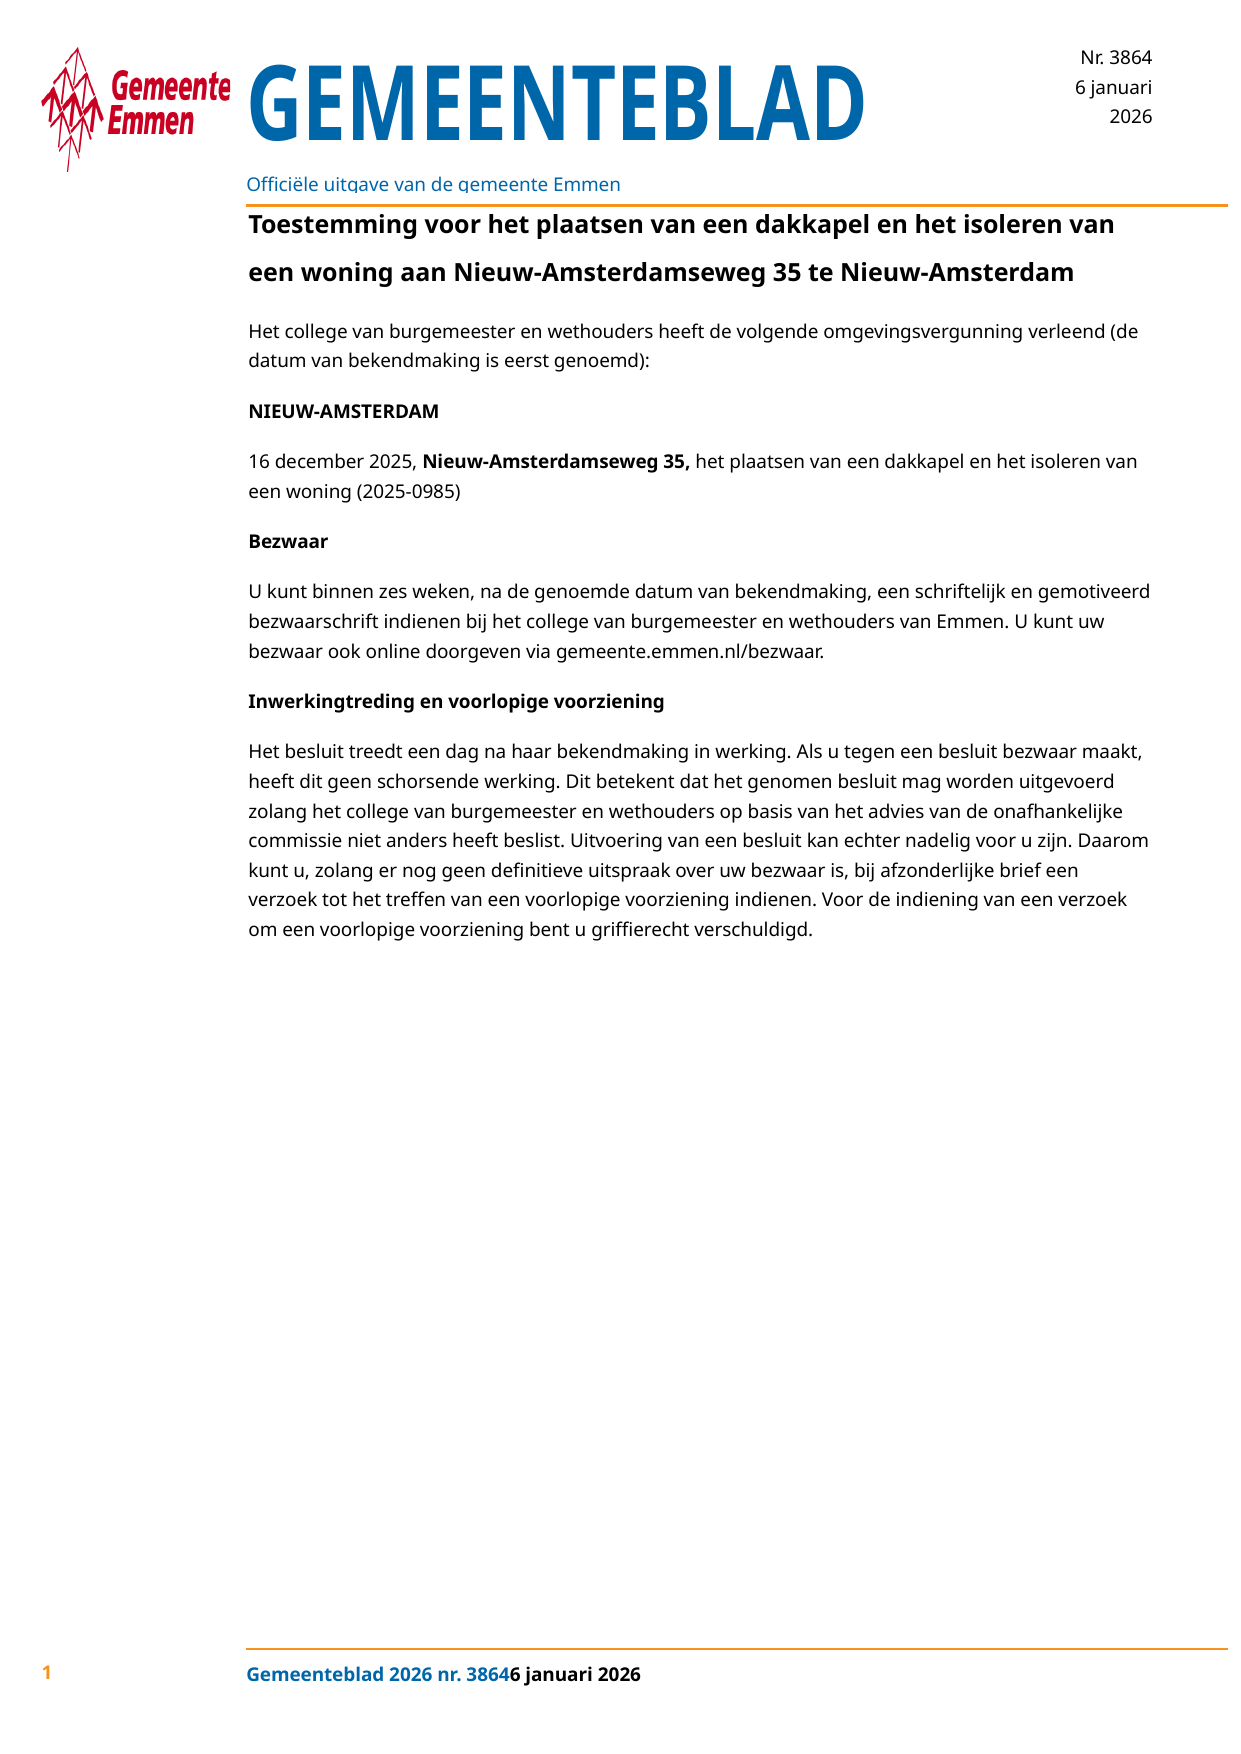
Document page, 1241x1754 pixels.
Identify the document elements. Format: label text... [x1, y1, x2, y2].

text U kunt binnen zes weken, na de genoemde datum van bekendmaking, een schriftelijk en gemotiveerd bezwaarschrift indienen bij het college van burgemeester en wethouders van Emmen. U kunt uw bezwaar ook online doorgeven via gemeente.emmen.nl/bezwaar. [248, 579, 1152, 664]
text Het college van burgemeester en wethouders heeft de volgende omgevingsvergunning verleend (de datum van bekendmaking is eerst genoemd): [248, 318, 1152, 373]
text Toestemming voor het plaatsen van een dakkapel en het isoleren van een woning aan Nieuw-Amsterdamseweg 35 te Nieuw-Amsterdam [248, 207, 1152, 288]
text Het besluit treedt een dag na haar bekendmaking in werking. Als u tegen een besluit bezwaar maakt, heeft dit geen schorsende werking. Dit betekent dat het genomen besluit mag worden uitgevoerd zolang het college van burgemeester en wethouders op basis van het advies van de onafhankelijke commissie niet anders heeft beslist. Uitvoering van een besluit kan echter nadelig voor u zijn. Daarom kunt u, zolang er nog geen definitieve uitspraak over uw bezwaar is, bij afzonderlijke brief een verzoek tot het treffen van een voorlopige voorziening indienen. Voor de indiening van een verzoek om een voorlopige voorziening bent u griffierecht verschuldigd. [248, 739, 1152, 942]
text NIEUW-AMSTERDAM [248, 398, 1152, 424]
picture [41, 47, 231, 172]
text Inwerkingtreding en voorlopige voorziening [248, 688, 1152, 714]
text 16 december 2025, Nieuw-Amsterdamseweg 35, het plaatsen van een dakkapel en het isoleren van een woning (2025-0985) [248, 448, 1152, 504]
text Bezwaar [248, 528, 1152, 554]
